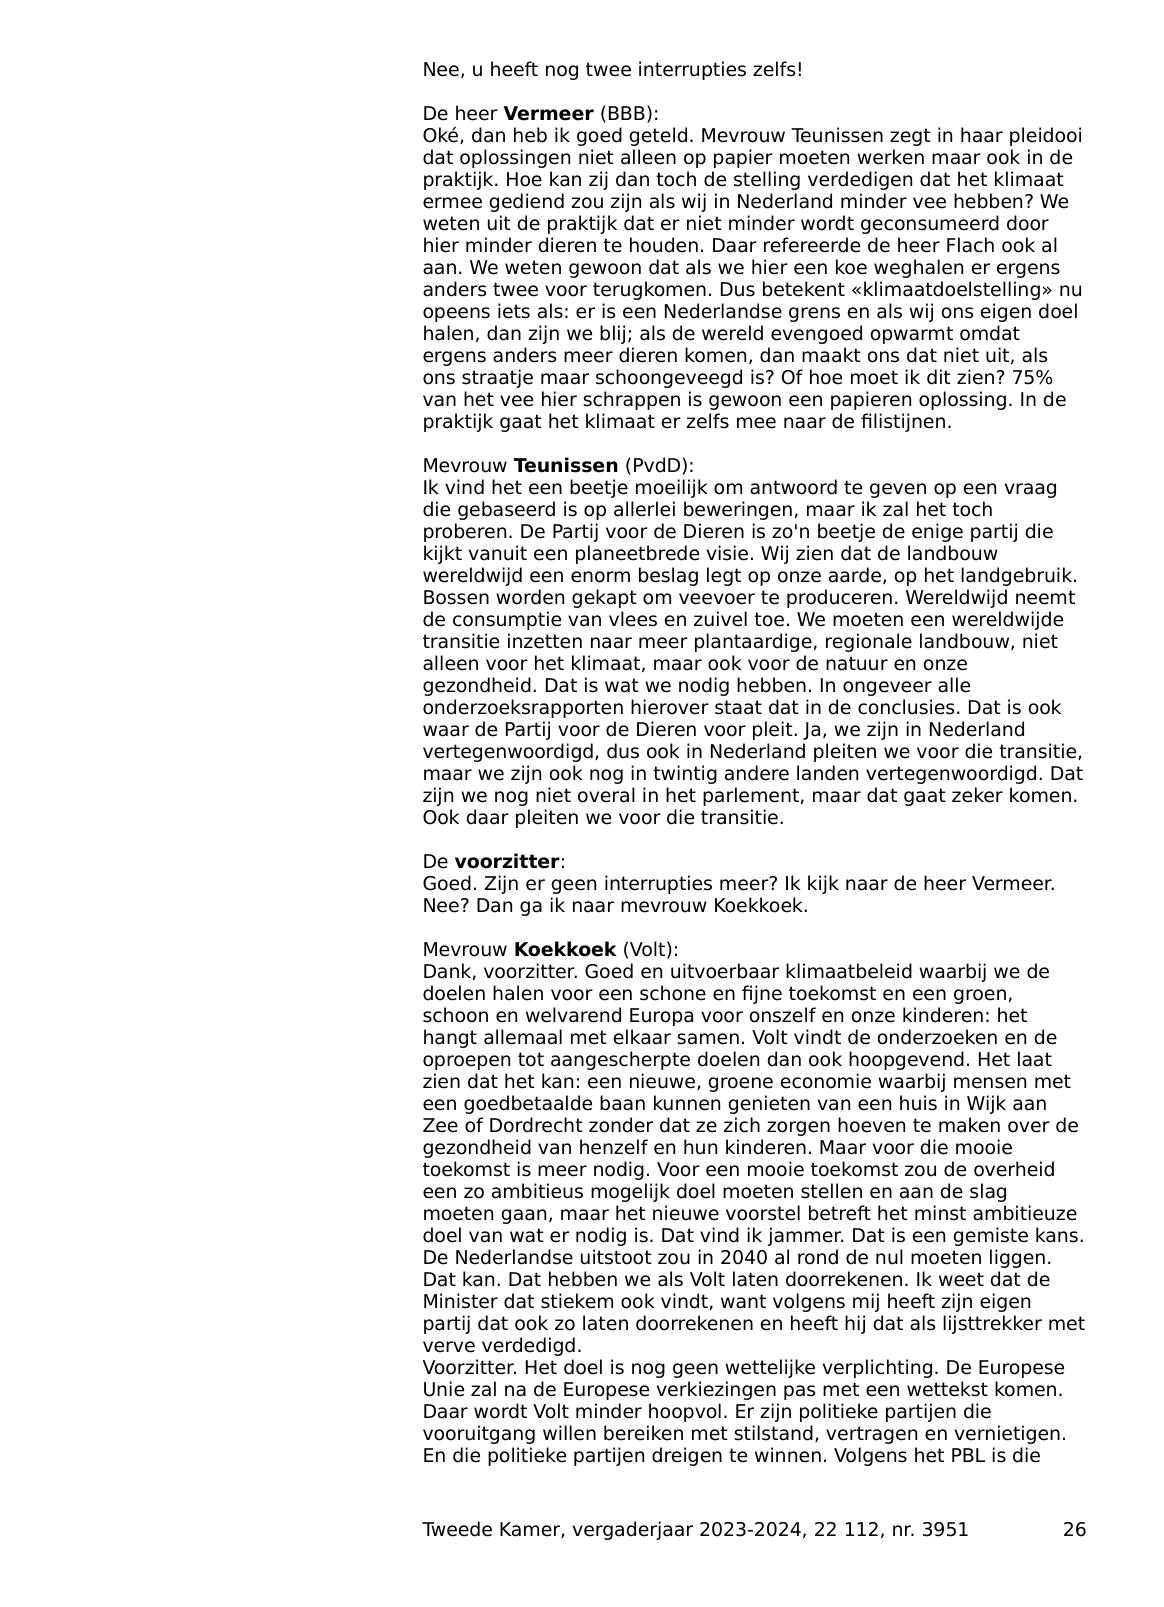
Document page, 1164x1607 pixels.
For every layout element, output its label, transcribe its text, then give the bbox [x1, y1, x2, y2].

text Goed. Zijn er geen interrupties meer? Ik kijk naar de heer Vermeer. Nee? Dan ga ik naar mevrouw Koekkoek. [422, 873, 1087, 917]
text Dank, voorzitter. Goed en uitvoerbaar klimaatbeleid waarbij we de doelen halen voor een schone en fijne toekomst en een groen, schoon en welvarend Europa voor onszelf en onze kinderen: het hangt allemaal met elkaar samen. Volt vindt de onderzoeken en de oproepen tot aangescherpte doelen dan ook hoopgevend. Het laat zien dat het kan: een nieuwe, groene economie waarbij mensen met een goedbetaalde baan kunnen genieten van een huis in Wijk aan Zee of Dordrecht zonder dat ze zich zorgen hoeven te maken over de gezondheid van henzelf en hun kinderen. Maar voor die mooie toekomst is meer nodig. Voor een mooie toekomst zou de overheid een zo ambitieus mogelijk doel moeten stellen en aan de slag moeten gaan, maar het nieuwe voorstel betreft het minst ambitieuze doel van wat er nodig is. Dat vind ik jammer. Dat is een gemiste kans. De Nederlandse uitstoot zou in 2040 al rond de nul moeten liggen. Dat kan. Dat hebben we als Volt laten doorrekenen. Ik weet dat de Minister dat stiekem ook vindt, want volgens mij heeft zijn eigen partij dat ook zo laten doorrekenen en heeft hij dat als lijsttrekker met verve verdedigd. [422, 961, 1087, 1357]
text De voorzitter: [422, 851, 1087, 873]
text De heer Vermeer (BBB): [422, 103, 1087, 125]
text Nee, u heeft nog twee interrupties zelfs! [422, 59, 1087, 81]
text Voorzitter. Het doel is nog geen wettelijke verplichting. De Europese Unie zal na de Europese verkiezingen pas met een wettekst komen. Daar wordt Volt minder hoopvol. Er zijn politieke partijen die vooruitgang willen bereiken met stilstand, vertragen en vernietigen. En die politieke partijen dreigen te winnen. Volgens het PBL is die [422, 1357, 1087, 1467]
text Mevrouw Teunissen (PvdD): [422, 455, 1087, 477]
text Oké, dan heb ik goed geteld. Mevrouw Teunissen zegt in haar pleidooi dat oplossingen niet alleen op papier moeten werken maar ook in de praktijk. Hoe kan zij dan toch de stelling verdedigen dat het klimaat ermee gediend zou zijn als wij in Nederland minder vee hebben? We weten uit de praktijk dat er niet minder wordt geconsumeerd door hier minder dieren te houden. Daar refereerde de heer Flach ook al aan. We weten gewoon dat als we hier een koe weghalen er ergens anders twee voor terugkomen. Dus betekent «klimaatdoelstelling» nu opeens iets als: er is een Nederlandse grens en als wij ons eigen doel halen, dan zijn we blij; als de wereld evengoed opwarmt omdat ergens anders meer dieren komen, dan maakt ons dat niet uit, als ons straatje maar schoongeveegd is? Of hoe moet ik dit zien? 75% van het vee hier schrappen is gewoon een papieren oplossing. In de praktijk gaat het klimaat er zelfs mee naar de filistijnen. [422, 125, 1087, 433]
text Mevrouw Koekkoek (Volt): [422, 939, 1087, 961]
text Ik vind het een beetje moeilijk om antwoord te geven op een vraag die gebaseerd is op allerlei beweringen, maar ik zal het toch proberen. De Partij voor de Dieren is zo'n beetje de enige partij die kijkt vanuit een planeetbrede visie. Wij zien dat de landbouw wereldwijd een enorm beslag legt op onze aarde, op het landgebruik. Bossen worden gekapt om veevoer te produceren. Wereldwijd neemt de consumptie van vlees en zuivel toe. We moeten een wereldwijde transitie inzetten naar meer plantaardige, regionale landbouw, niet alleen voor het klimaat, maar ook voor de natuur en onze gezondheid. Dat is wat we nodig hebben. In ongeveer alle onderzoeksrapporten hierover staat dat in de conclusies. Dat is ook waar de Partij voor de Dieren voor pleit. Ja, we zijn in Nederland vertegenwoordigd, dus ook in Nederland pleiten we voor die transitie, maar we zijn ook nog in twintig andere landen vertegenwoordigd. Dat zijn we nog niet overal in het parlement, maar dat gaat zeker komen. Ook daar pleiten we voor die transitie. [422, 477, 1087, 829]
